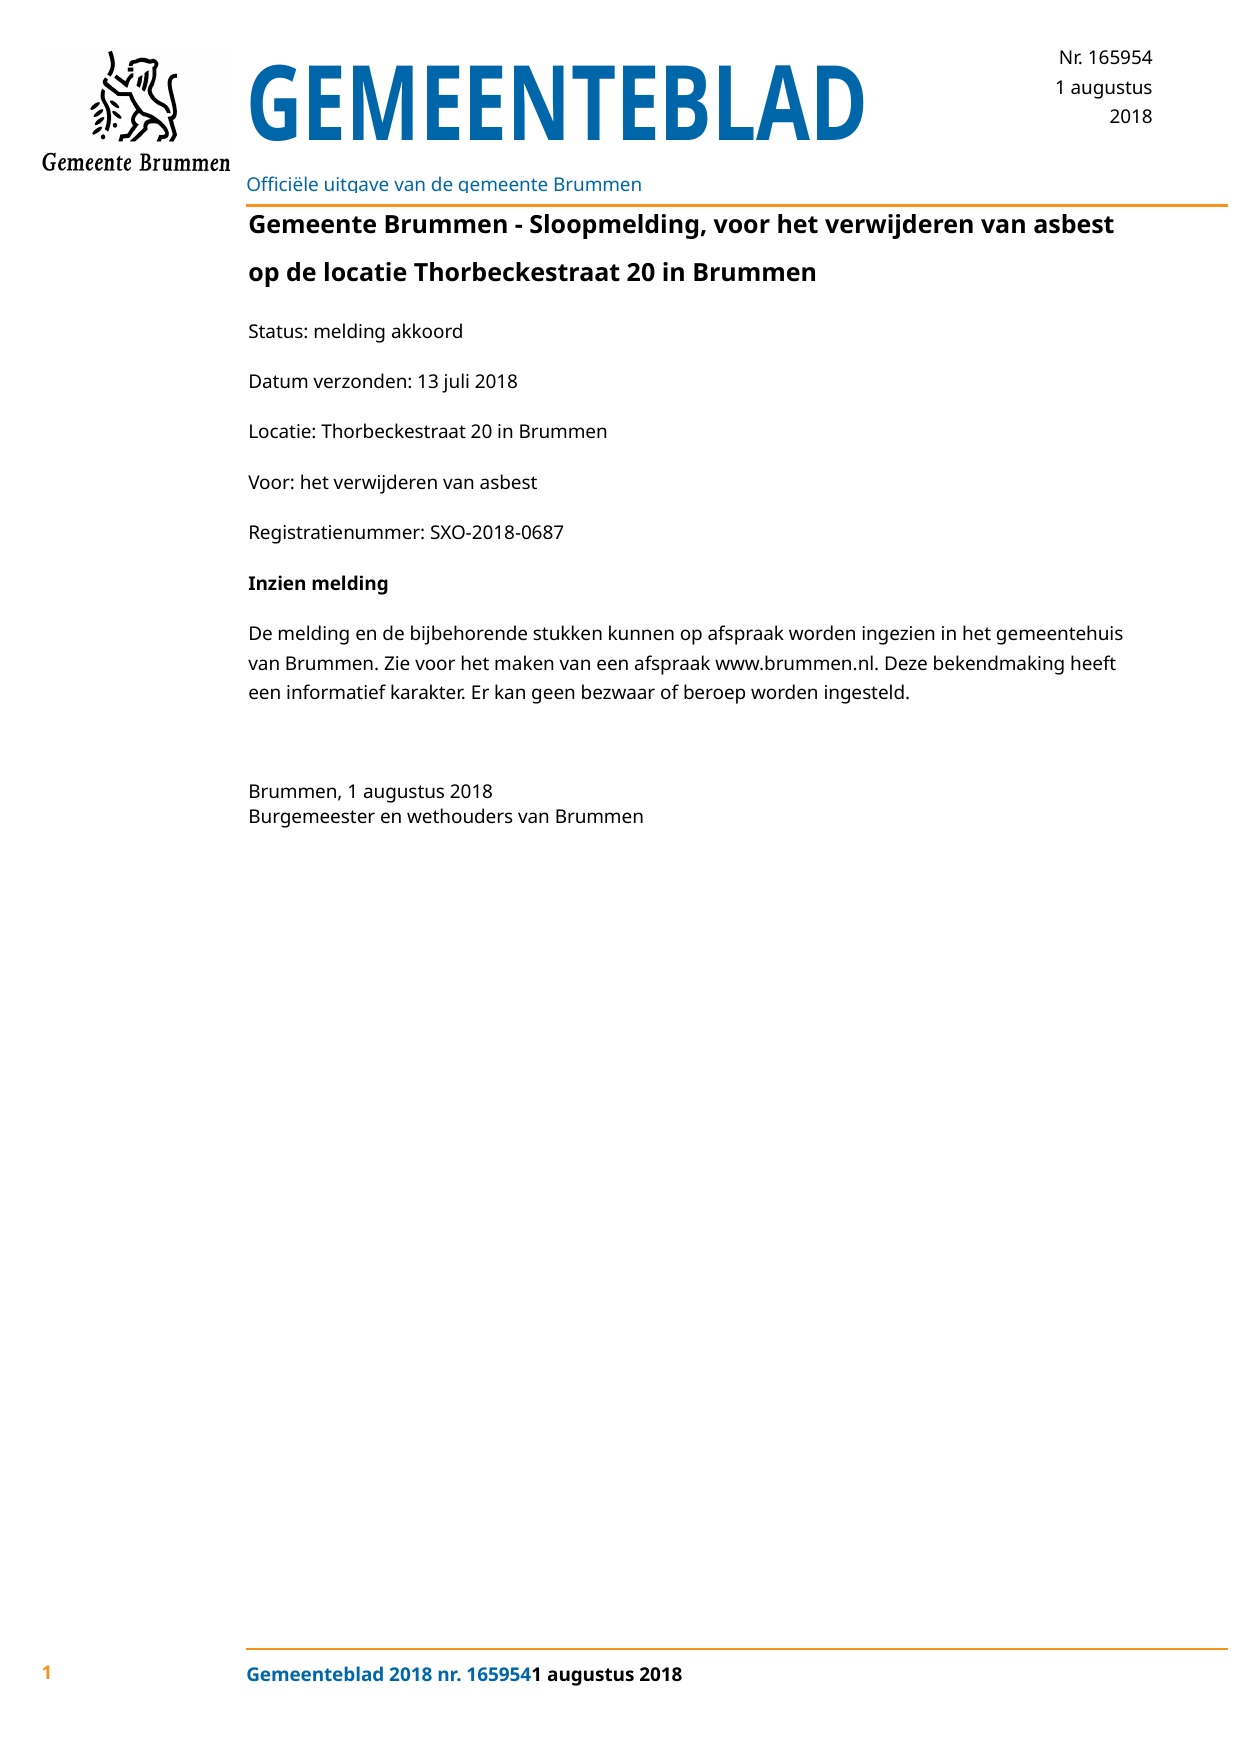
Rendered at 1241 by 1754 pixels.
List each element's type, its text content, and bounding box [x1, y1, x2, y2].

text Locatie: Thorbeckestraat 20 in Brummen [248, 419, 1152, 444]
text Datum verzonden: 13 juli 2018 [248, 368, 1152, 394]
text Inzien melding [248, 570, 1152, 596]
text De melding en de bijbehorende stukken kunnen op afspraak worden ingezien in het gemeentehuis van Brummen. Zie voor het maken van een afspraak www.brummen.nl. Deze bekendmaking heeft een informatief karakter. Er kan geen bezwaar of beroep worden ingesteld. [248, 620, 1152, 705]
text Voor: het verwijderen van asbest [248, 469, 1152, 495]
text Brummen, 1 augustus 2018 [248, 778, 1152, 803]
text Gemeente Brummen - Sloopmelding, voor het verwijderen van asbest op de locatie Thorbeckestraat 20 in Brummen [248, 207, 1152, 288]
picture [41, 47, 231, 172]
text Status: melding akkoord [248, 318, 1152, 344]
text Burgemeester en wethouders van Brummen [248, 803, 1152, 829]
text Registratienummer: SXO-2018-0687 [248, 519, 1152, 545]
